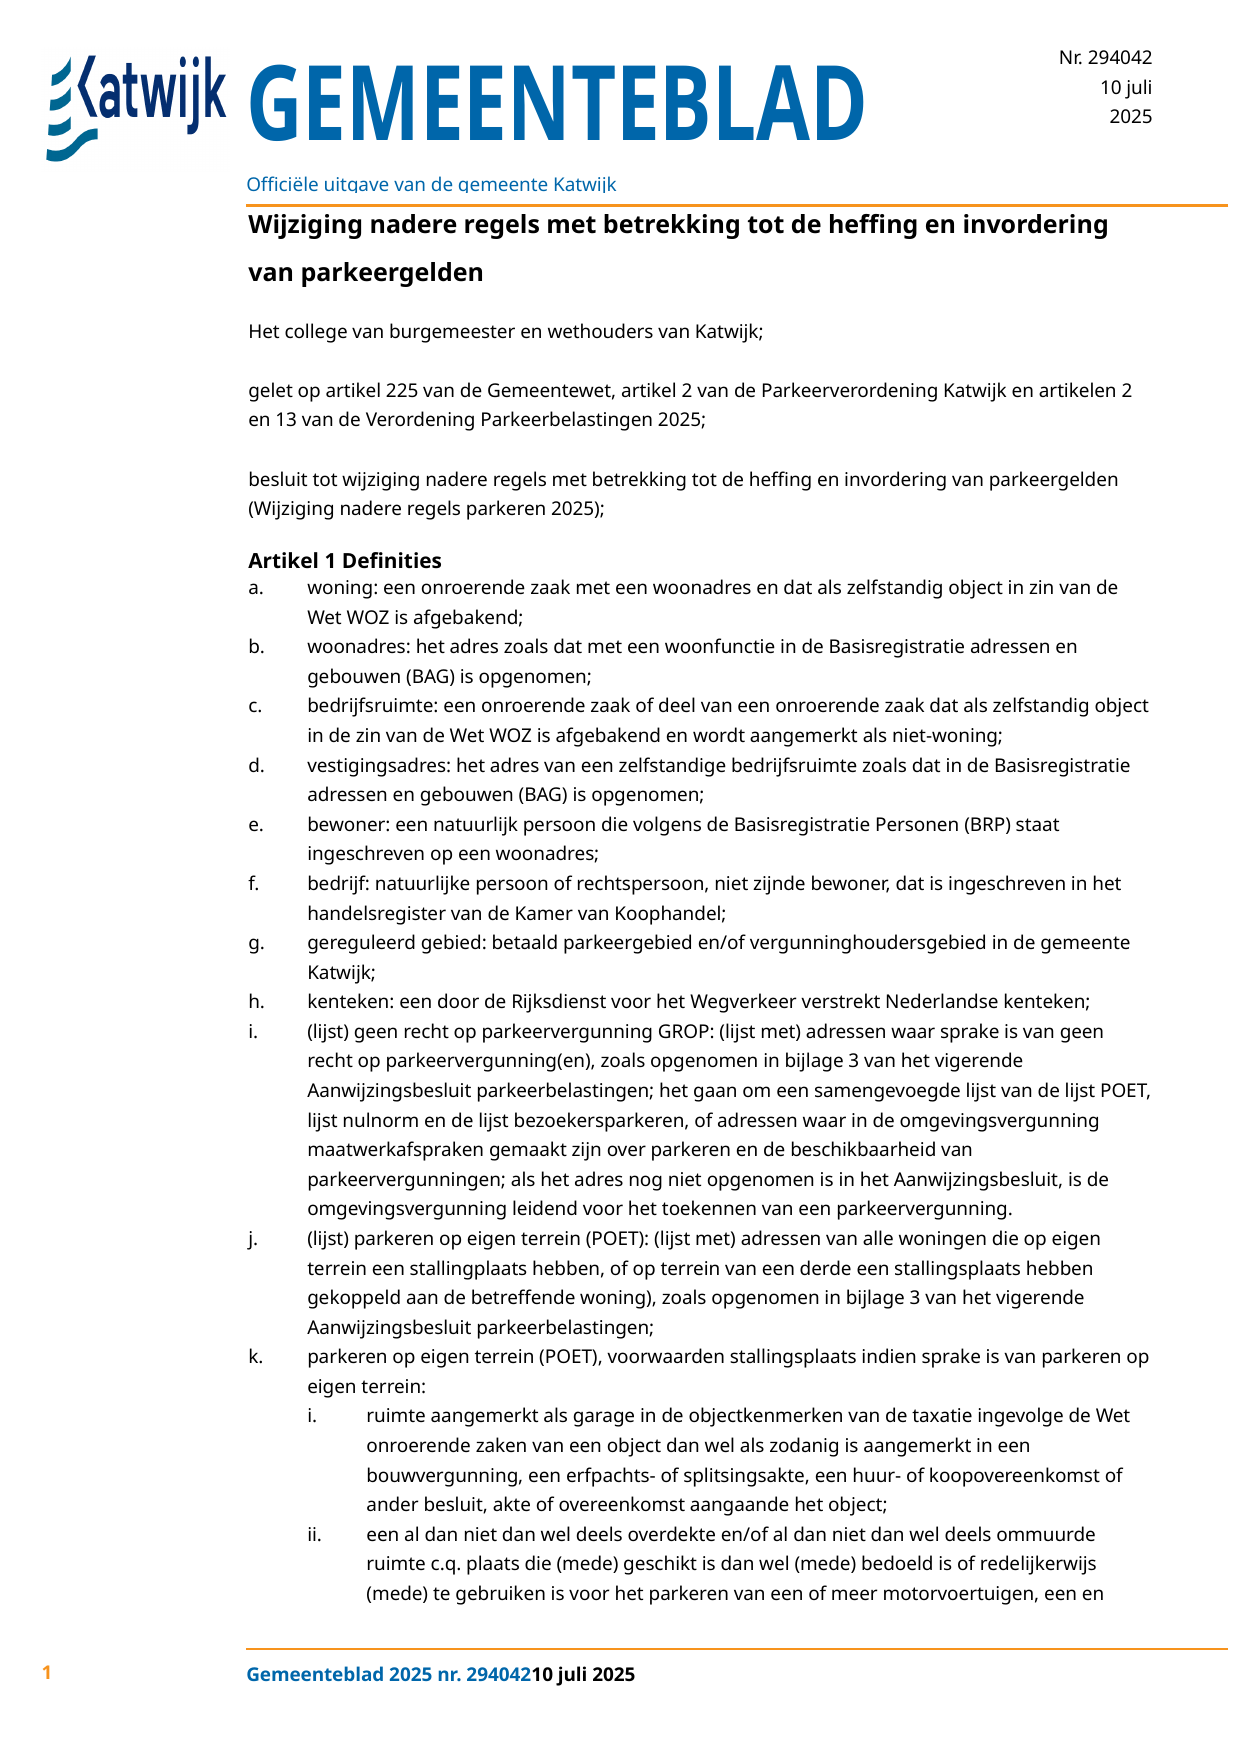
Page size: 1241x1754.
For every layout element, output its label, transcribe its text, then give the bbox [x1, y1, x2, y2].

list (lijst) parkeren op eigen terrein (POET): (lijst met) adressen van alle woningen die op eigen terrein een stallingplaats hebben, of op terrein van een derde een stallingsplaats hebben gekoppeld aan de betreffende woning), zoals opgenomen in bijlage 3 van het vigerende Aanwijzingsbesluit parkeerbelastingen; [248, 1225, 1152, 1339]
list parkeren op eigen terrein (POET), voorwaarden stallingsplaats indien sprake is van parkeren op eigen terrein: [248, 1343, 1152, 1399]
list (lijst) geen recht op parkeervergunning GROP: (lijst met) adressen waar sprake is van geen recht op parkeervergunning(en), zoals opgenomen in bijlage 3 van het vigerende Aanwijzingsbesluit parkeerbelastingen; het gaan om een samengevoegde lijst van de lijst POET, lijst nulnorm en de lijst bezoekersparkeren, of adressen waar in de omgevingsvergunning maatwerkafspraken gemaakt zijn over parkeren en de beschikbaarheid van parkeervergunningen; als het adres nog niet opgenomen is in het Aanwijzingsbesluit, is de omgevingsvergunning leidend voor het toekennen van een parkeervergunning. [248, 1018, 1152, 1221]
list een al dan niet dan wel deels overdekte en/of al dan niet dan wel deels ommuurde ruimte c.q. plaats die (mede) geschikt is dan wel (mede) bedoeld is of redelijkerwijs (mede) te gebruiken is voor het parkeren van een of meer motorvoertuigen, een en [307, 1521, 1152, 1606]
list ruimte aangemerkt als garage in de objectkenmerken van de taxatie ingevolge de Wet onroerende zaken van een object dan wel als zodanig is aangemerkt in een bouwvergunning, een erfpachts- of splitsingsakte, een huur- of koopovereenkomst of ander besluit, akte of overeenkomst aangaande het object; [307, 1403, 1152, 1517]
list bedrijfsruimte: een onroerende zaak of deel van een onroerende zaak dat als zelfstandig object in de zin van de Wet WOZ is afgebakend en wordt aangemerkt als niet-woning; [248, 693, 1152, 748]
list woning: een onroerende zaak met een woonadres en dat als zelfstandig object in zin van de Wet WOZ is afgebakend; [248, 574, 1152, 629]
list gereguleerd gebied: betaald parkeergebied en/of vergunninghoudersgebied in de gemeente Katwijk; [248, 929, 1152, 984]
picture [41, 47, 231, 172]
list bewoner: een natuurlijk persoon die volgens de Basisregistratie Personen (BRP) staat ingeschreven op een woonadres; [248, 811, 1152, 866]
list vestigingsadres: het adres van een zelfstandige bedrijfsruimte zoals dat in de Basisregistratie adressen en gebouwen (BAG) is opgenomen; [248, 752, 1152, 807]
text Het college van burgemeester en wethouders van Katwijk; [248, 318, 1152, 344]
text Artikel 1 Definities [248, 546, 1152, 574]
text besluit tot wijziging nadere regels met betrekking tot de heffing en invordering van parkeergelden (Wijziging nadere regels parkeren 2025); [248, 466, 1152, 521]
list bedrijf: natuurlijke persoon of rechtspersoon, niet zijnde bewoner, dat is ingeschreven in het handelsregister van de Kamer van Koophandel; [248, 870, 1152, 925]
text gelet op artikel 225 van de Gemeentewet, artikel 2 van de Parkeerverordening Katwijk en artikelen 2 en 13 van de Verordening Parkeerbelastingen 2025; [248, 377, 1152, 432]
list woonadres: het adres zoals dat met een woonfunctie in de Basisregistratie adressen en gebouwen (BAG) is opgenomen; [248, 633, 1152, 689]
list kenteken: een door de Rijksdienst voor het Wegverkeer verstrekt Nederlandse kenteken; [248, 988, 1152, 1014]
text Wijziging nadere regels met betrekking tot de heffing en invordering van parkeergelden [248, 207, 1152, 288]
